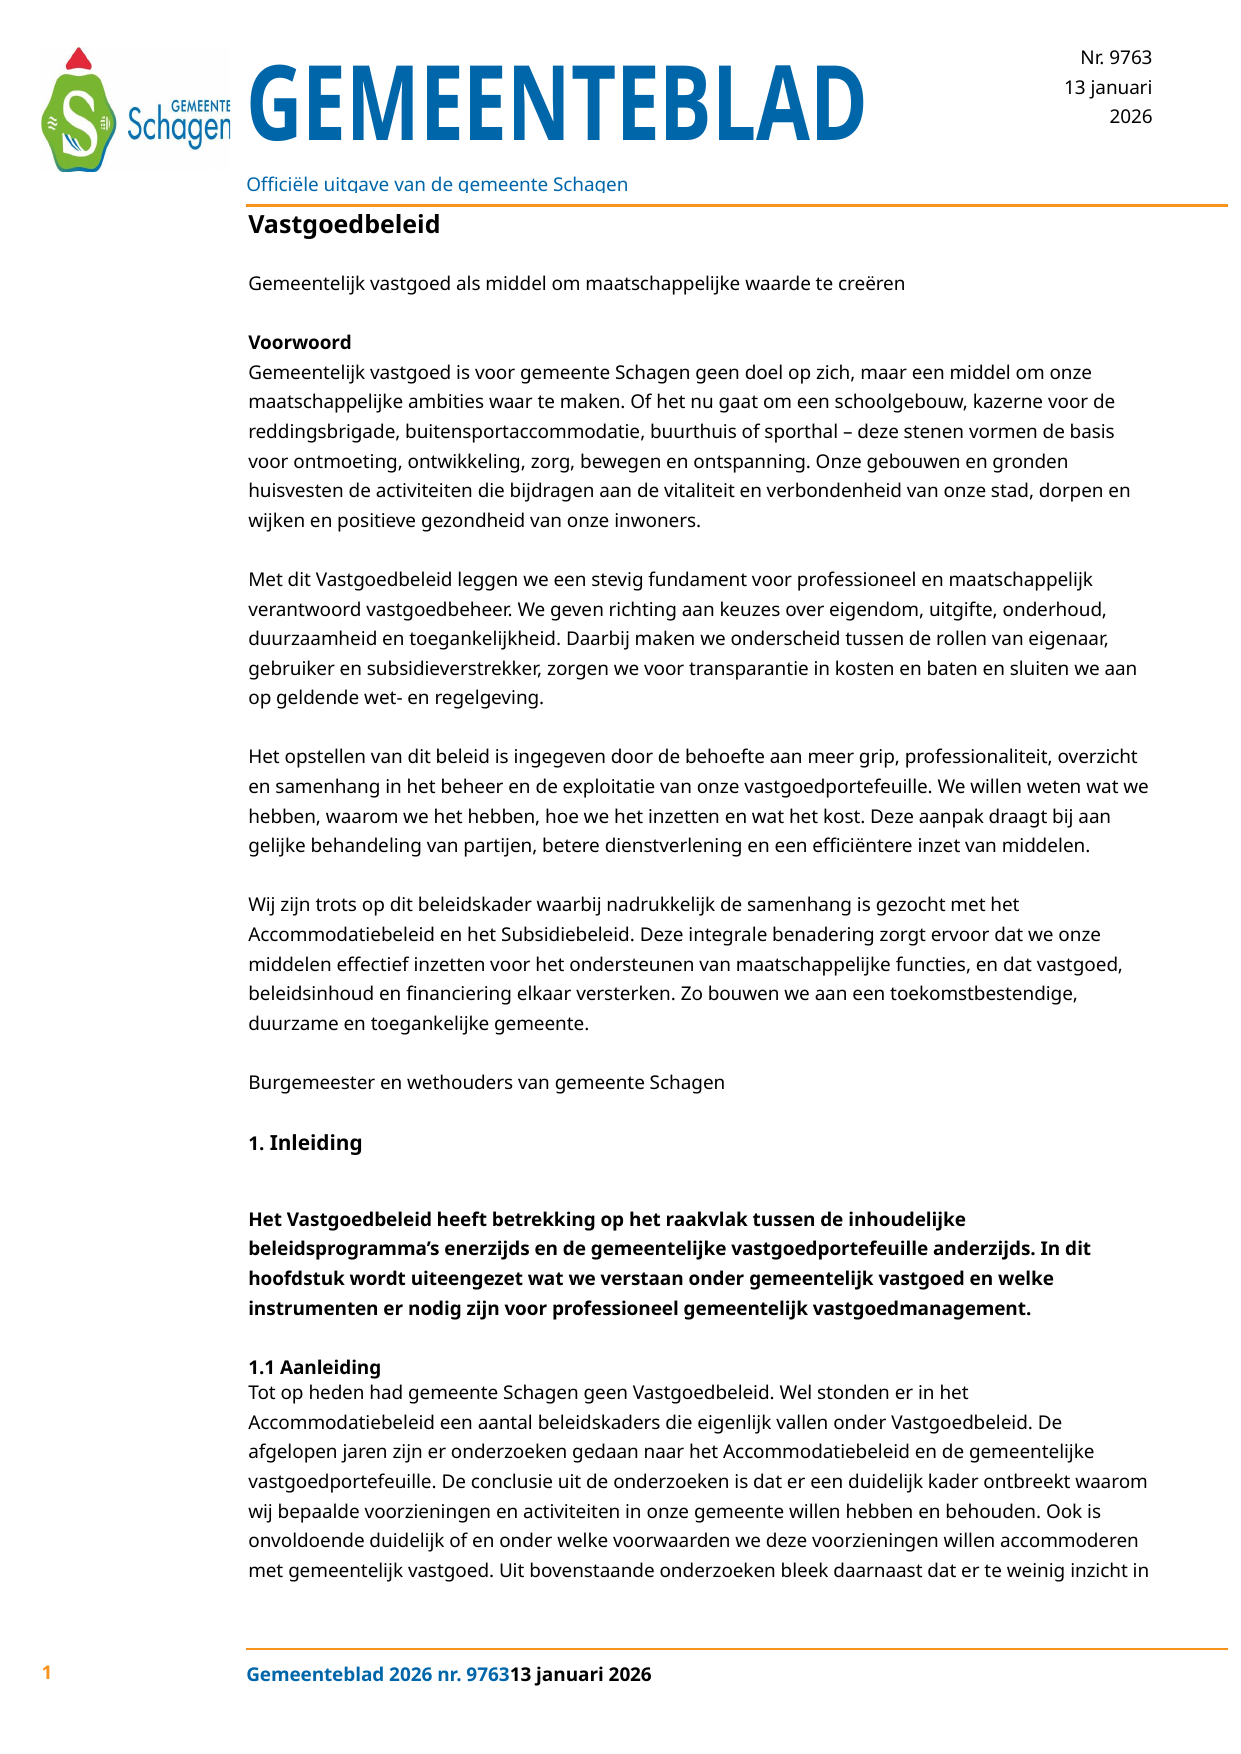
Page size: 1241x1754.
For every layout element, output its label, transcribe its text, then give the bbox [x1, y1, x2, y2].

picture [41, 47, 231, 172]
text Wij zijn trots op dit beleidskader waarbij nadrukkelijk de samenhang is gezocht met het Accommodatiebeleid en het Subsidiebeleid. Deze integrale benadering zorgt ervoor dat we onze middelen effectief inzetten voor het ondersteunen van maatschappelijke functies, en dat vastgoed, beleidsinhoud en financiering elkaar versterken. Zo bouwen we aan een toekomstbestendige, duurzame en toegankelijke gemeente. [248, 892, 1152, 1036]
text Tot op heden had gemeente Schagen geen Vastgoedbeleid. Wel stonden er in het Accommodatiebeleid een aantal beleidskaders die eigenlijk vallen onder Vastgoedbeleid. De afgelopen jaren zijn er onderzoeken gedaan naar het Accommodatiebeleid en de gemeentelijke vastgoedportefeuille. De conclusie uit de onderzoeken is dat er een duidelijk kader ontbreekt waarom wij bepaalde voorzieningen en activiteiten in onze gemeente willen hebben en behouden. Ook is onvoldoende duidelijk of en onder welke voorwaarden we deze voorzieningen willen accommoderen met gemeentelijk vastgoed. Uit bovenstaande onderzoeken bleek daarnaast dat er te weinig inzicht in [248, 1379, 1152, 1583]
text Het Vastgoedbeleid heeft betrekking op het raakvlak tussen de inhoudelijke beleidsprogramma’s enerzijds en de gemeentelijke vastgoedportefeuille anderzijds. In dit hoofdstuk wordt uiteengezet wat we verstaan onder gemeentelijk vastgoed en welke instrumenten er nodig zijn voor professioneel gemeentelijk vastgoedmanagement. [248, 1206, 1152, 1320]
text Gemeentelijk vastgoed is voor gemeente Schagen geen doel op zich, maar een middel om onze maatschappelijke ambities waar te maken. Of het nu gaat om een schoolgebouw, kazerne voor de reddingsbrigade, buitensportaccommodatie, buurthuis of sporthal – deze stenen vormen de basis voor ontmoeting, ontwikkeling, zorg, bewegen en ontspanning. Onze gebouwen en gronden huisvesten de activiteiten die bijdragen aan de vitaliteit en verbondenheid van onze stad, dorpen en wijken en positieve gezondheid van onze inwoners. [248, 359, 1152, 533]
text Voorwoord [248, 329, 1152, 355]
text Gemeentelijk vastgoed als middel om maatschappelijke waarde te creëren [248, 270, 1152, 296]
text Vastgoedbeleid [248, 207, 1152, 241]
text Burgemeester en wethouders van gemeente Schagen [248, 1069, 1152, 1095]
text Met dit Vastgoedbeleid leggen we een stevig fundament voor professioneel en maatschappelijk verantwoord vastgoedbeheer. We geven richting aan keuzes over eigendom, uitgifte, onderhoud, duurzaamheid en toegankelijkheid. Daarbij maken we onderscheid tussen de rollen van eigenaar, gebruiker en subsidieverstrekker, zorgen we voor transparantie in kosten en baten en sluiten we aan op geldende wet- en regelgeving. [248, 566, 1152, 710]
text 1.1 Aanleiding [248, 1354, 1152, 1379]
text 1. Inleiding [248, 1128, 1152, 1157]
text Het opstellen van dit beleid is ingegeven door de behoefte aan meer grip, professionaliteit, overzicht en samenhang in het beheer en de exploitatie van onze vastgoedportefeuille. We willen weten wat we hebben, waarom we het hebben, hoe we het inzetten en wat het kost. Deze aanpak draagt bij aan gelijke behandeling van partijen, betere dienstverlening en een efficiëntere inzet van middelen. [248, 744, 1152, 858]
